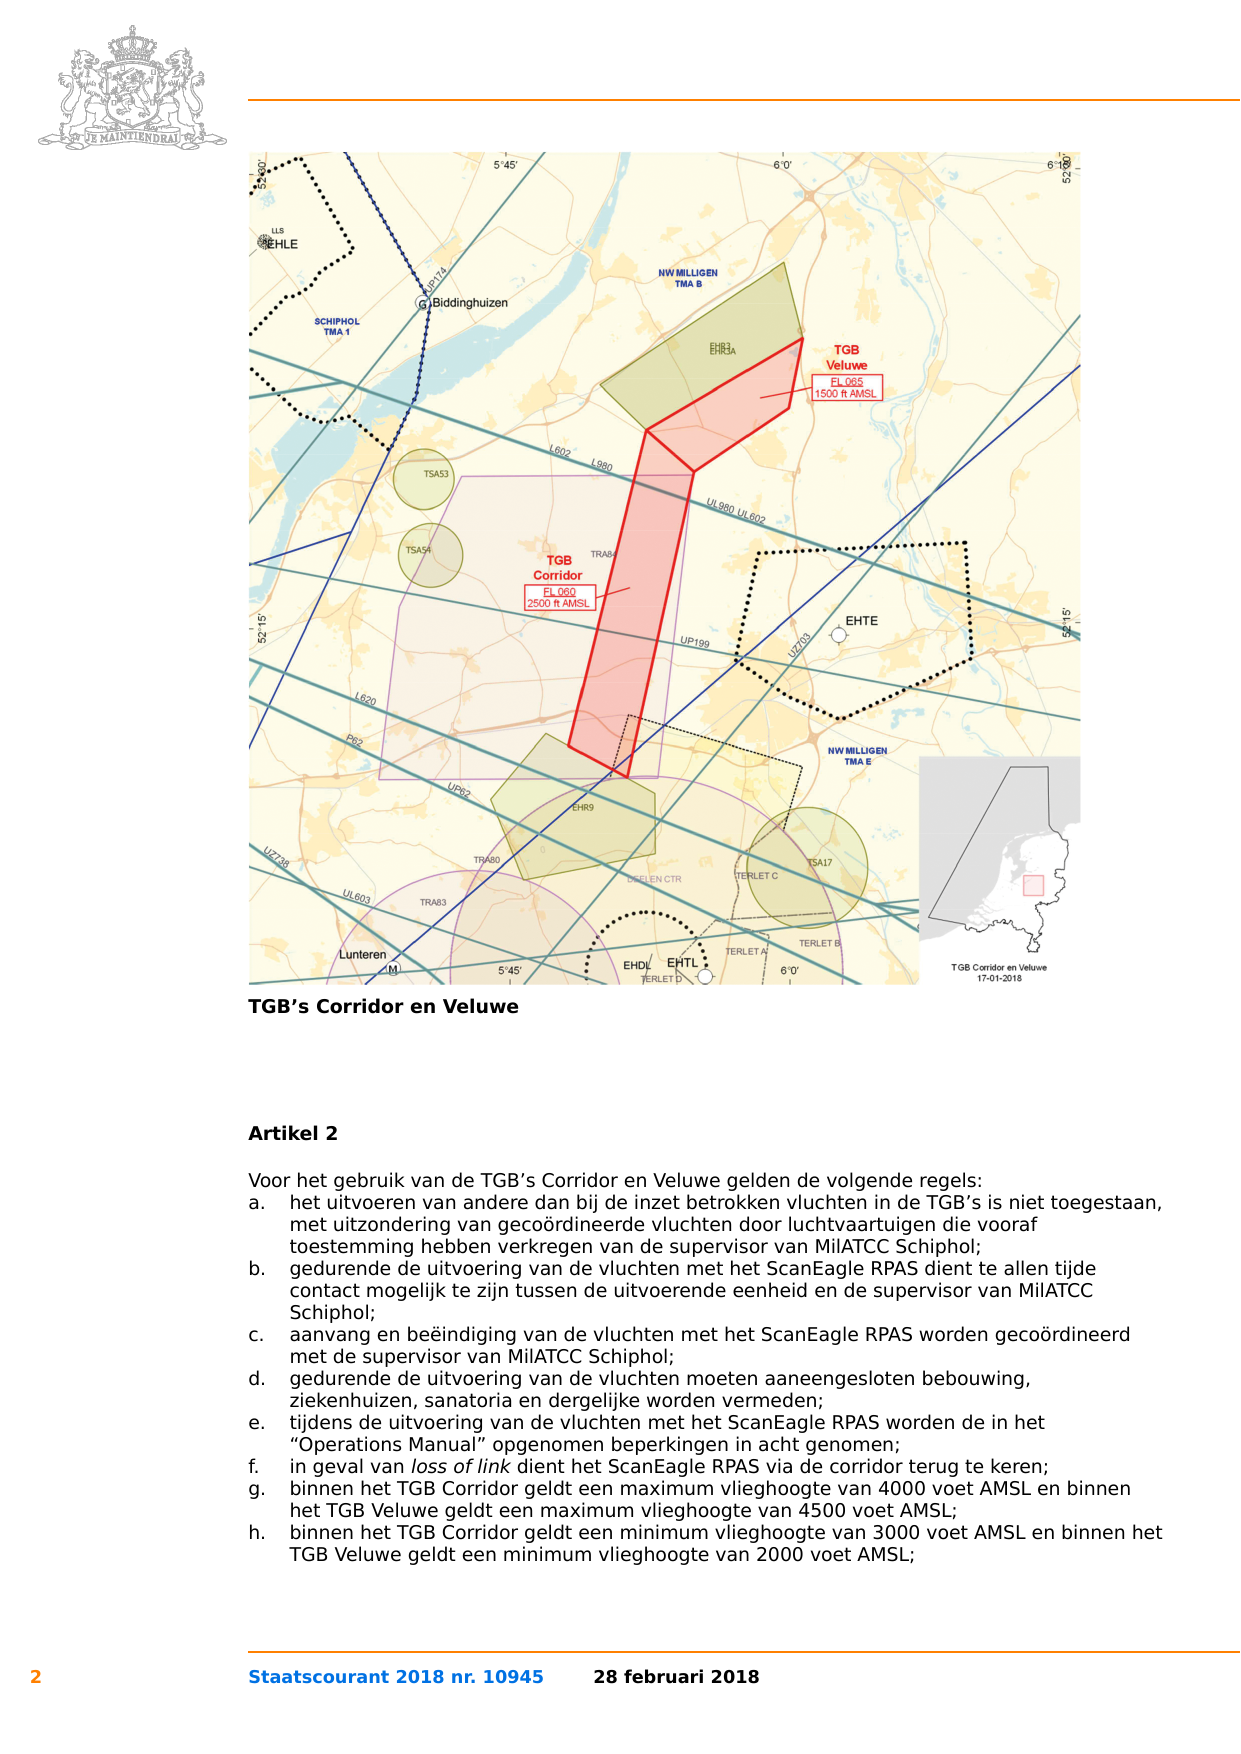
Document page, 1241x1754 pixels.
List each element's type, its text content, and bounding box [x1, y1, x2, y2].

text e. tijdens de uitvoering van de vluchten met het ScanEagle RPAS worden de in het “Operations Manual” opgenomen beperkingen in acht genomen; [248, 1412, 1163, 1456]
picture [248, 151, 1081, 985]
text d. gedurende de uitvoering van de vluchten moeten aaneengesloten bebouwing, ziekenhuizen, sanatoria en dergelijke worden vermeden; [248, 1368, 1163, 1412]
text a. het uitvoeren van andere dan bij de inzet betrokken vluchten in de TGB’s is niet toegestaan, met uitzondering van gecoördineerde vluchten door luchtvaartuigen die vooraf toestemming hebben verkregen van de supervisor van MilATCC Schiphol; [248, 1192, 1163, 1258]
text h. binnen het TGB Corridor geldt een minimum vlieghoogte van 3000 voet AMSL en binnen het TGB Veluwe geldt een minimum vlieghoogte van 2000 voet AMSL; [248, 1522, 1163, 1566]
text g. binnen het TGB Corridor geldt een maximum vlieghoogte van 4000 voet AMSL en binnen het TGB Veluwe geldt een maximum vlieghoogte van 4500 voet AMSL; [248, 1478, 1163, 1522]
text f. in geval van loss of link dient het ScanEagle RPAS via de corridor terug te keren; [248, 1456, 1163, 1478]
picture [38, 25, 227, 150]
subtitle Artikel 2 [248, 1123, 1163, 1145]
text Voor het gebruik van de TGB’s Corridor en Veluwe gelden de volgende regels: [248, 1170, 1163, 1192]
text TGB’s Corridor en Veluwe [248, 996, 1081, 1018]
text c. aanvang en beëindiging van de vluchten met het ScanEagle RPAS worden gecoördineerd met de supervisor van MilATCC Schiphol; [248, 1324, 1163, 1368]
text b. gedurende de uitvoering van de vluchten met het ScanEagle RPAS dient te allen tijde contact mogelijk te zijn tussen de uitvoerende eenheid en de supervisor van MilATCC Schiphol; [248, 1258, 1163, 1324]
